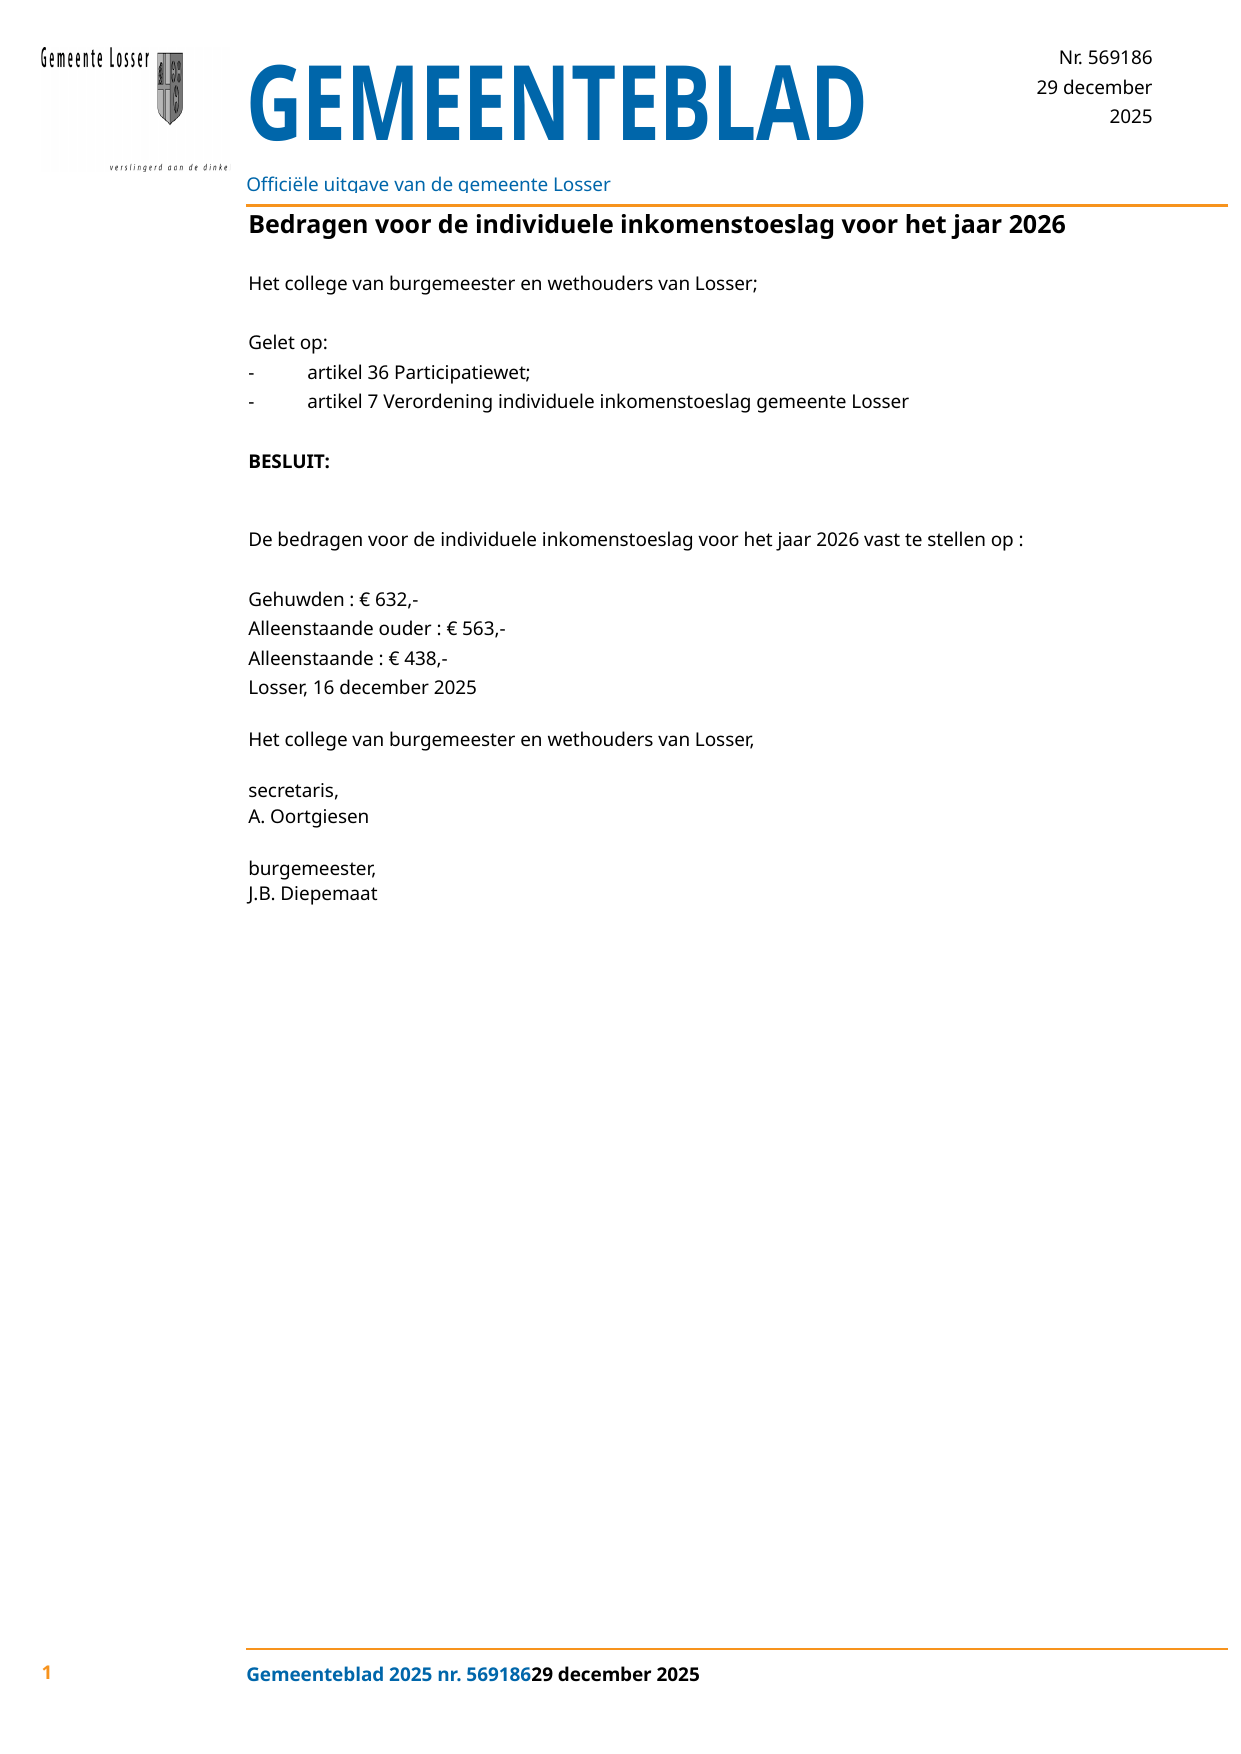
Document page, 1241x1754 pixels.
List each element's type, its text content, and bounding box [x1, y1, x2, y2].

text J.B. Diepemaat [248, 880, 1152, 906]
text BESLUIT: [248, 448, 1152, 473]
text A. Oortgiesen [248, 803, 1152, 829]
text Bedragen voor de individuele inkomenstoeslag voor het jaar 2026 [248, 207, 1152, 241]
text Gelet op: [248, 329, 1152, 355]
text burgemeester, [248, 855, 1152, 880]
text De bedragen voor de individuele inkomenstoeslag voor het jaar 2026 vast te stellen op : [248, 527, 1152, 552]
list artikel 36 Participatiewet; [248, 359, 1152, 385]
text Losser, 16 december 2025 [248, 674, 1152, 700]
text Alleenstaande ouder : € 563,- [248, 615, 1152, 641]
text Gehuwden : € 632,- [248, 586, 1152, 612]
picture [41, 47, 231, 172]
list artikel 7 Verordening individuele inkomenstoeslag gemeente Losser [248, 389, 1152, 414]
text Alleenstaande : € 438,- [248, 645, 1152, 671]
text Het college van burgemeester en wethouders van Losser, [248, 726, 1152, 752]
text secretaris, [248, 777, 1152, 803]
text Het college van burgemeester en wethouders van Losser; [248, 270, 1152, 296]
